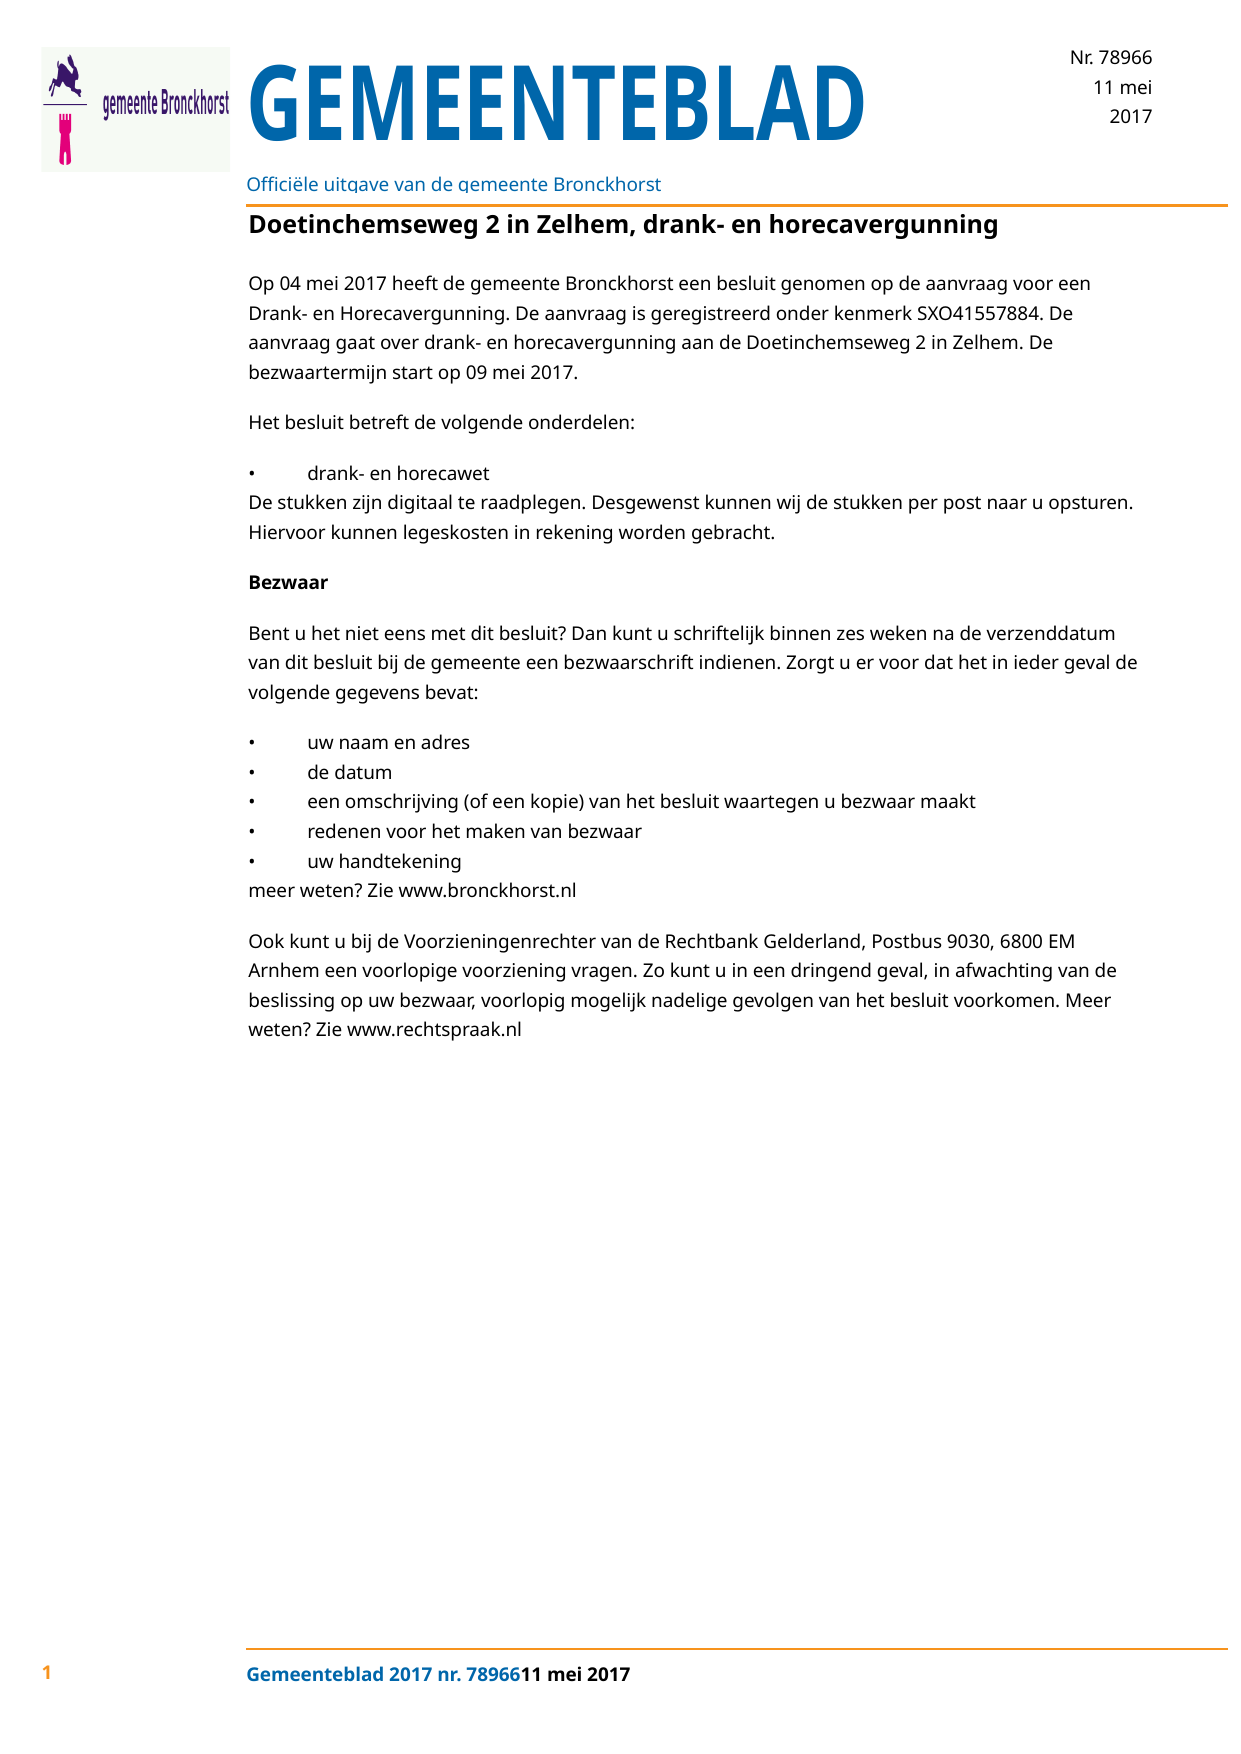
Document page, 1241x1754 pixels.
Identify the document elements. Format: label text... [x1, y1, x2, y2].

list uw handtekening [248, 848, 1152, 873]
text Doetinchemseweg 2 in Zelhem, drank- en horecavergunning [248, 207, 1152, 241]
text Bent u het niet eens met dit besluit? Dan kunt u schriftelijk binnen zes weken na de verzenddatum van dit besluit bij de gemeente een bezwaarschrift indienen. Zorgt u er voor dat het in ieder geval de volgende gegevens bevat: [248, 620, 1152, 705]
list redenen voor het maken van bezwaar [248, 818, 1152, 844]
text Op 04 mei 2017 heeft de gemeente Bronckhorst een besluit genomen op de aanvraag voor een Drank- en Horecavergunning. De aanvraag is geregistreerd onder kenmerk SXO41557884. De aanvraag gaat over drank- en horecavergunning aan de Doetinchemseweg 2 in Zelhem. De bezwaartermijn start op 09 mei 2017. [248, 270, 1152, 385]
list uw naam en adres [248, 729, 1152, 755]
list drank- en horecawet [248, 460, 1152, 486]
text Het besluit betreft de volgende onderdelen: [248, 409, 1152, 435]
text meer weten? Zie www.bronckhorst.nl [248, 877, 1152, 903]
picture [41, 47, 231, 172]
text Bezwaar [248, 569, 1152, 595]
text Ook kunt u bij de Voorzieningenrechter van de Rechtbank Gelderland, Postbus 9030, 6800 EM Arnhem een voorlopige voorziening vragen. Zo kunt u in een dringend geval, in afwachting van de beslissing op uw bezwaar, voorlopig mogelijk nadelige gevolgen van het besluit voorkomen. Meer weten? Zie www.rechtspraak.nl [248, 928, 1152, 1042]
list de datum [248, 759, 1152, 785]
text De stukken zijn digitaal te raadplegen. Desgewenst kunnen wij de stukken per post naar u opsturen. Hiervoor kunnen legeskosten in rekening worden gebracht. [248, 489, 1152, 545]
list een omschrijving (of een kopie) van het besluit waartegen u bezwaar maakt [248, 789, 1152, 814]
